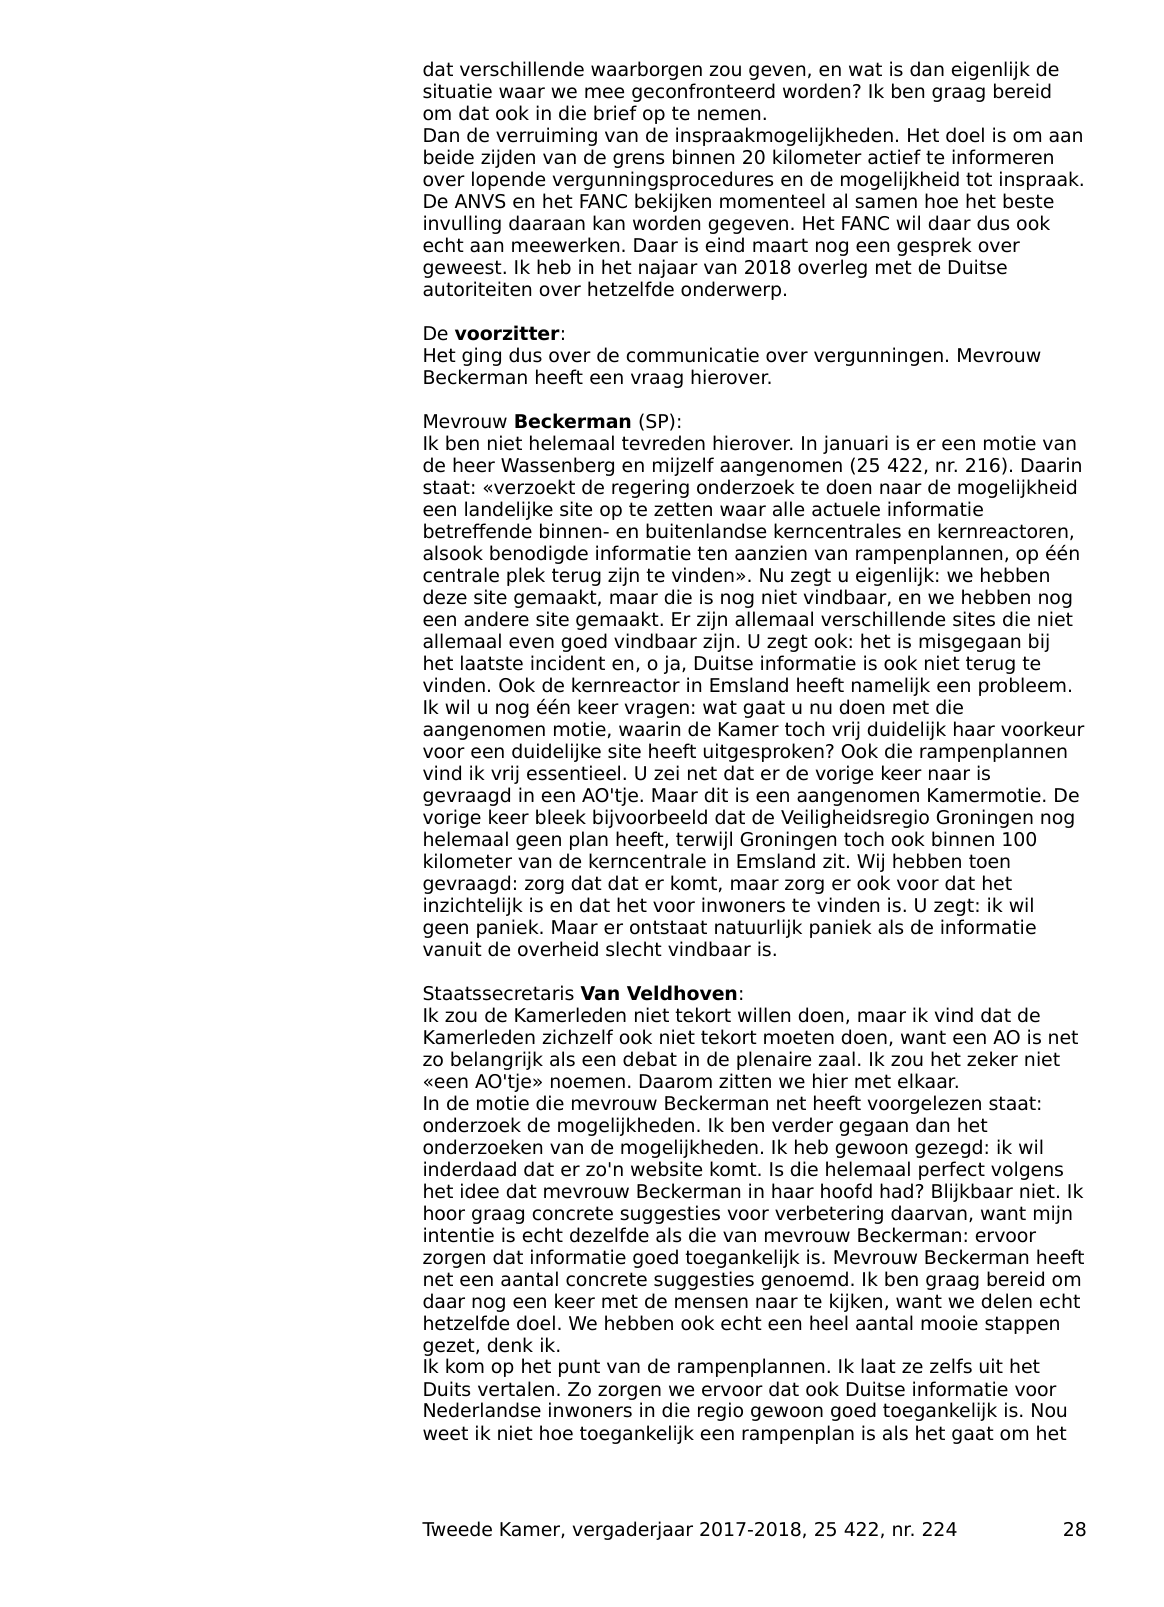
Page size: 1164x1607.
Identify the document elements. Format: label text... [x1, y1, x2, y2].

text Ik zou de Kamerleden niet tekort willen doen, maar ik vind dat de Kamerleden zichzelf ook niet tekort moeten doen, want een AO is net zo belangrijk als een debat in de plenaire zaal. Ik zou het zeker niet «een AO'tje» noemen. Daarom zitten we hier met elkaar. [422, 1005, 1087, 1093]
text Het ging dus over de communicatie over vergunningen. Mevrouw Beckerman heeft een vraag hierover. [422, 345, 1087, 389]
text dat verschillende waarborgen zou geven, en wat is dan eigenlijk de situatie waar we mee geconfronteerd worden? Ik ben graag bereid om dat ook in die brief op te nemen. [422, 59, 1087, 125]
text De voorzitter: [422, 323, 1087, 345]
text Staatssecretaris Van Veldhoven: [422, 983, 1087, 1005]
text Dan de verruiming van de inspraakmogelijkheden. Het doel is om aan beide zijden van de grens binnen 20 kilometer actief te informeren over lopende vergunningsprocedures en de mogelijkheid tot inspraak. De ANVS en het FANC bekijken momenteel al samen hoe het beste invulling daaraan kan worden gegeven. Het FANC wil daar dus ook echt aan meewerken. Daar is eind maart nog een gesprek over geweest. Ik heb in het najaar van 2018 overleg met de Duitse autoriteiten over hetzelfde onderwerp. [422, 125, 1087, 301]
text In de motie die mevrouw Beckerman net heeft voorgelezen staat: onderzoek de mogelijkheden. Ik ben verder gegaan dan het onderzoeken van de mogelijkheden. Ik heb gewoon gezegd: ik wil inderdaad dat er zo'n website komt. Is die helemaal perfect volgens het idee dat mevrouw Beckerman in haar hoofd had? Blijkbaar niet. Ik hoor graag concrete suggesties voor verbetering daarvan, want mijn intentie is echt dezelfde als die van mevrouw Beckerman: ervoor zorgen dat informatie goed toegankelijk is. Mevrouw Beckerman heeft net een aantal concrete suggesties genoemd. Ik ben graag bereid om daar nog een keer met de mensen naar te kijken, want we delen echt hetzelfde doel. We hebben ook echt een heel aantal mooie stappen gezet, denk ik. [422, 1093, 1087, 1356]
text Ik kom op het punt van de rampenplannen. Ik laat ze zelfs uit het Duits vertalen. Zo zorgen we ervoor dat ook Duitse informatie voor Nederlandse inwoners in die regio gewoon goed toegankelijk is. Nou weet ik niet hoe toegankelijk een rampenplan is als het gaat om het [422, 1356, 1087, 1444]
text Mevrouw Beckerman (SP): [422, 411, 1087, 433]
text Ik ben niet helemaal tevreden hierover. In januari is er een motie van de heer Wassenberg en mijzelf aangenomen (25 422, nr. 216). Daarin staat: «verzoekt de regering onderzoek te doen naar de mogelijkheid een landelijke site op te zetten waar alle actuele informatie betreffende binnen- en buitenlandse kerncentrales en kernreactoren, alsook benodigde informatie ten aanzien van rampenplannen, op één centrale plek terug zijn te vinden». Nu zegt u eigenlijk: we hebben deze site gemaakt, maar die is nog niet vindbaar, en we hebben nog een andere site gemaakt. Er zijn allemaal verschillende sites die niet allemaal even goed vindbaar zijn. U zegt ook: het is misgegaan bij het laatste incident en, o ja, Duitse informatie is ook niet terug te vinden. Ook de kernreactor in Emsland heeft namelijk een probleem. Ik wil u nog één keer vragen: wat gaat u nu doen met die aangenomen motie, waarin de Kamer toch vrij duidelijk haar voorkeur voor een duidelijke site heeft uitgesproken? Ook die rampenplannen vind ik vrij essentieel. U zei net dat er de vorige keer naar is gevraagd in een AO'tje. Maar dit is een aangenomen Kamermotie. De vorige keer bleek bijvoorbeeld dat de Veiligheidsregio Groningen nog helemaal geen plan heeft, terwijl Groningen toch ook binnen 100 kilometer van de kerncentrale in Emsland zit. Wij hebben toen gevraagd: zorg dat dat er komt, maar zorg er ook voor dat het inzichtelijk is en dat het voor inwoners te vinden is. U zegt: ik wil geen paniek. Maar er ontstaat natuurlijk paniek als de informatie vanuit de overheid slecht vindbaar is. [422, 433, 1087, 961]
